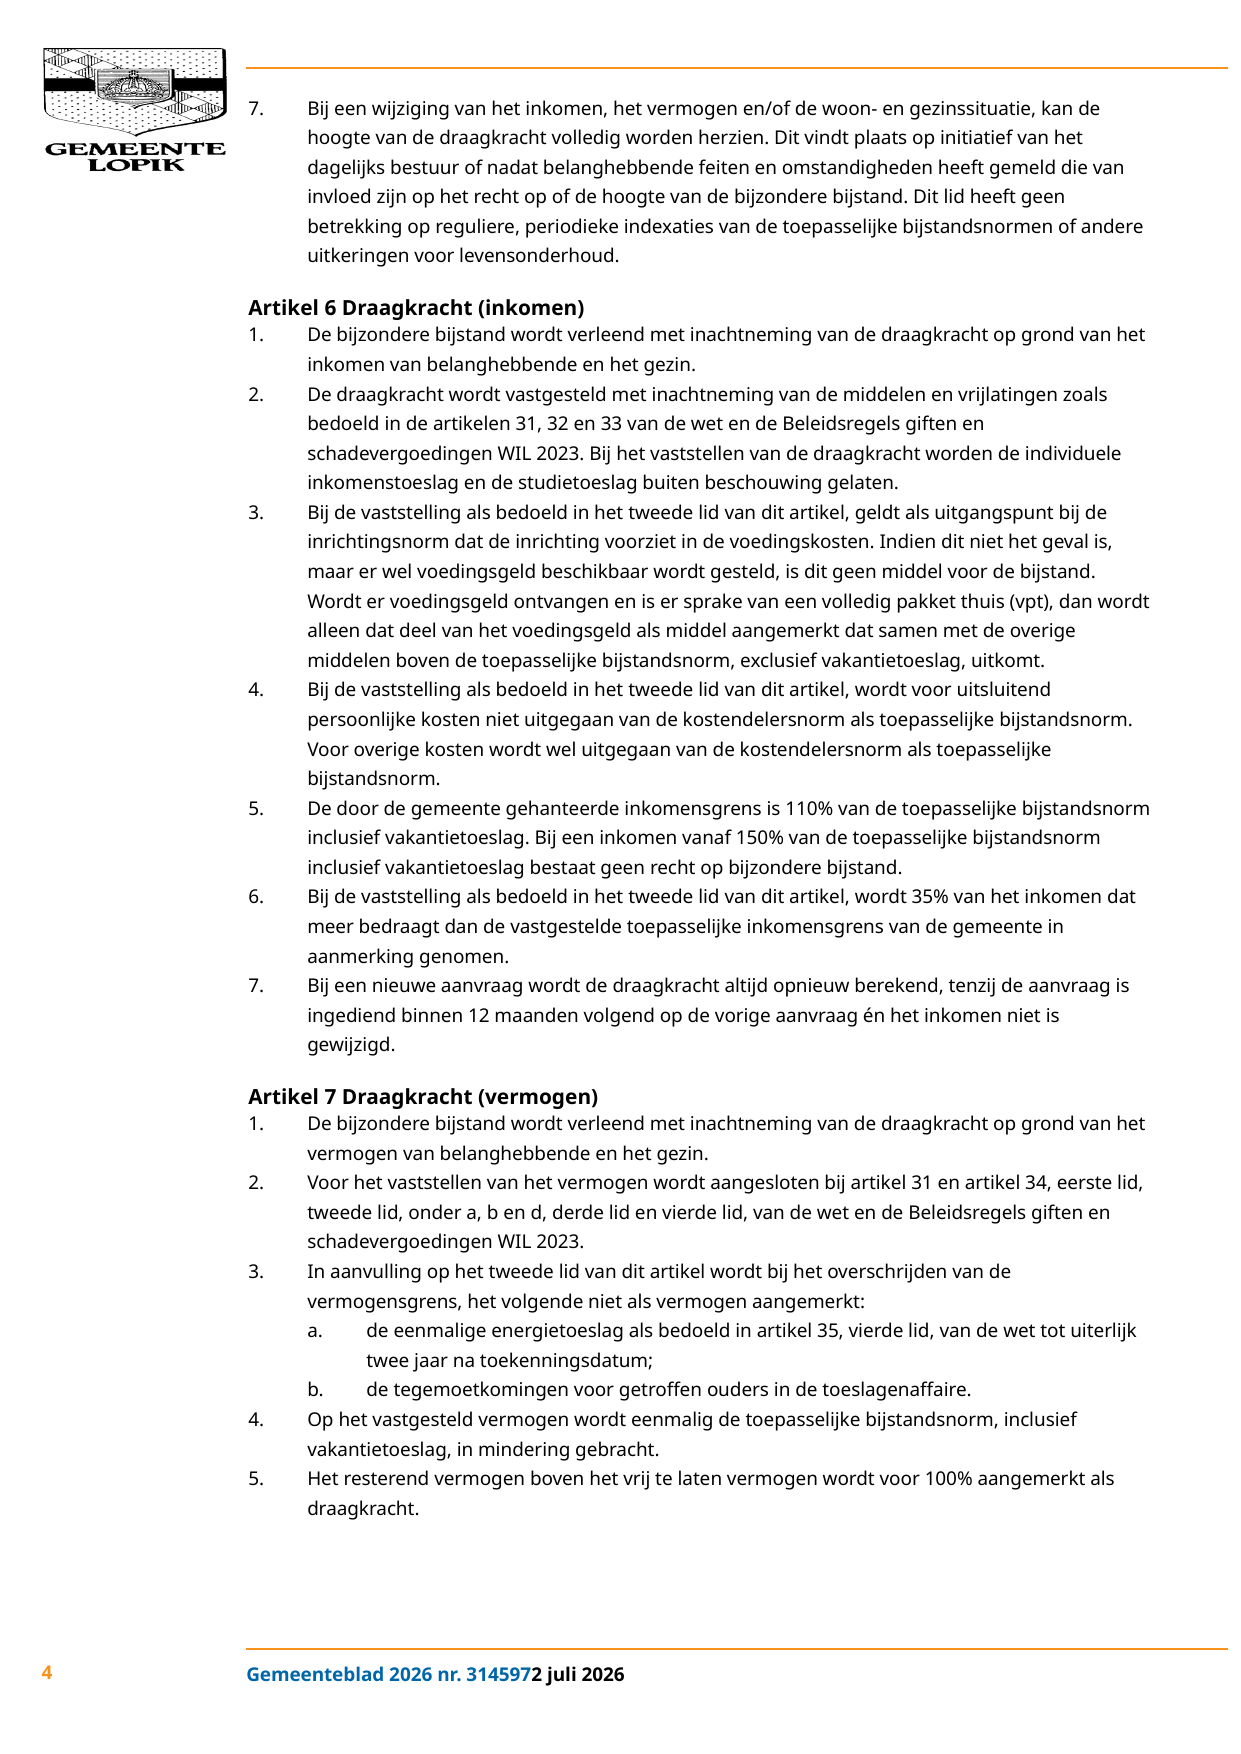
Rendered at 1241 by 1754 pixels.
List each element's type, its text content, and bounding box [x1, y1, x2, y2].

list Het resterend vermogen boven het vrij te laten vermogen wordt voor 100% aangemerkt als draagkracht. [248, 1465, 1152, 1521]
list Bij de vaststelling als bedoeld in het tweede lid van dit artikel, wordt voor uitsluitend persoonlijke kosten niet uitgegaan van de kostendelersnorm als toepasselijke bijstandsnorm. Voor overige kosten wordt wel uitgegaan van de kostendelersnorm als toepasselijke bijstandsnorm. [248, 677, 1152, 791]
picture [41, 47, 231, 172]
list Bij een wijziging van het inkomen, het vermogen en/of de woon- en gezinssituatie, kan de hoogte van de draagkracht volledig worden herzien. Dit vindt plaats op initiatief van het dagelijks bestuur of nadat belanghebbende feiten en omstandigheden heeft gemeld die van invloed zijn op het recht op of de hoogte van de bijzondere bijstand. Dit lid heeft geen betrekking op reguliere, periodieke indexaties van de toepasselijke bijstandsnormen of andere uitkeringen voor levensonderhoud. [248, 95, 1152, 268]
list Op het vastgesteld vermogen wordt eenmalig de toepasselijke bijstandsnorm, inclusief vakantietoeslag, in mindering gebracht. [248, 1406, 1152, 1462]
text Artikel 7 Draagkracht (vermogen) [248, 1082, 1152, 1110]
text Artikel 6 Draagkracht (inkomen) [248, 293, 1152, 322]
list De door de gemeente gehanteerde inkomensgrens is 110% van de toepasselijke bijstandsnorm inclusief vakantietoeslag. Bij een inkomen vanaf 150% van de toepasselijke bijstandsnorm inclusief vakantietoeslag bestaat geen recht op bijzondere bijstand. [248, 795, 1152, 880]
list Wordt er voedingsgeld ontvangen en is er sprake van een volledig pakket thuis (vpt), dan wordt alleen dat deel van het voedingsgeld als middel aangemerkt dat samen met de overige middelen boven de toepasselijke bijstandsnorm, exclusief vakantietoeslag, uitkomt. [248, 588, 1152, 673]
list de eenmalige energietoeslag als bedoeld in artikel 35, vierde lid, van de wet tot uiterlijk twee jaar na toekenningsdatum; [307, 1317, 1152, 1373]
list Bij de vaststelling als bedoeld in het tweede lid van dit artikel, geldt als uitgangspunt bij de inrichtingsnorm dat de inrichting voorziet in de voedingskosten. Indien dit niet het geval is, maar er wel voedingsgeld beschikbaar wordt gesteld, is dit geen middel voor de bijstand. [248, 499, 1152, 584]
list De draagkracht wordt vastgesteld met inachtneming van de middelen en vrijlatingen zoals bedoeld in de artikelen 31, 32 en 33 van de wet en de Beleidsregels giften en schadevergoedingen WIL 2023. Bij het vaststellen van de draagkracht worden de individuele inkomenstoeslag en de studietoeslag buiten beschouwing gelaten. [248, 381, 1152, 495]
list Bij de vaststelling als bedoeld in het tweede lid van dit artikel, wordt 35% van het inkomen dat meer bedraagt dan de vastgestelde toepasselijke inkomensgrens van de gemeente in aanmerking genomen. [248, 884, 1152, 968]
list de tegemoetkomingen voor getroffen ouders in de toeslagenaffaire. [307, 1377, 1152, 1402]
list De bijzondere bijstand wordt verleend met inachtneming van de draagkracht op grond van het vermogen van belanghebbende en het gezin. [248, 1110, 1152, 1166]
list De bijzondere bijstand wordt verleend met inachtneming van de draagkracht op grond van het inkomen van belanghebbende en het gezin. [248, 322, 1152, 377]
list In aanvulling op het tweede lid van dit artikel wordt bij het overschrijden van de vermogensgrens, het volgende niet als vermogen aangemerkt: [248, 1258, 1152, 1314]
list Voor het vaststellen van het vermogen wordt aangesloten bij artikel 31 en artikel 34, eerste lid, tweede lid, onder a, b en d, derde lid en vierde lid, van de wet en de Beleidsregels giften en schadevergoedingen WIL 2023. [248, 1169, 1152, 1254]
list Bij een nieuwe aanvraag wordt de draagkracht altijd opnieuw berekend, tenzij de aanvraag is ingediend binnen 12 maanden volgend op de vorige aanvraag én het inkomen niet is gewijzigd. [248, 972, 1152, 1057]
